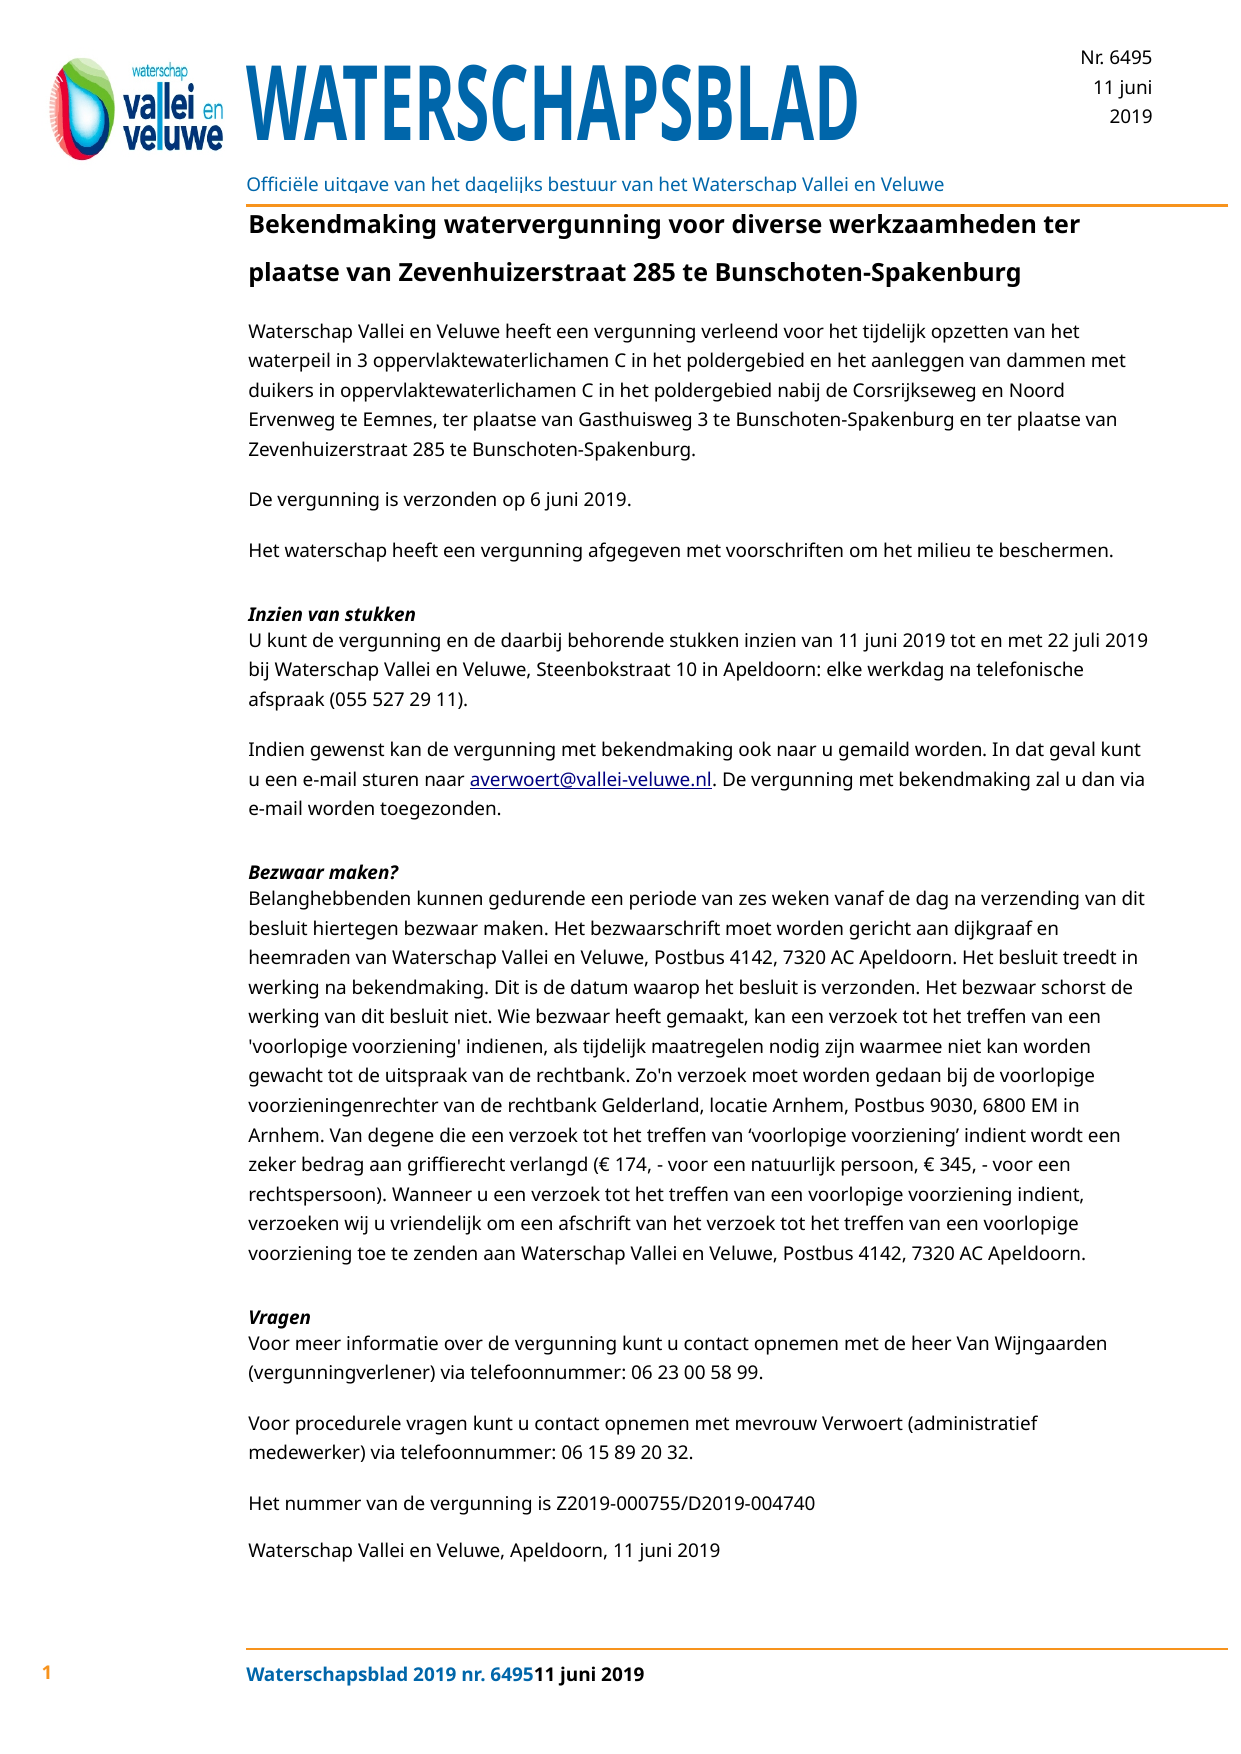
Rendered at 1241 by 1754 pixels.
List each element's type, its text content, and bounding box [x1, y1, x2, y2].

text Het nummer van de vergunning is Z2019-000755/D2019-004740 [248, 1490, 1152, 1516]
text Voor procedurele vragen kunt u contact opnemen met mevrouw Verwoert (administratief medewerker) via telefoonnummer: 06 15 89 20 32. [248, 1410, 1152, 1465]
text Voor meer informatie over de vergunning kunt u contact opnemen met de heer Van Wijngaarden (vergunningverlener) via telefoonnummer: 06 23 00 58 99. [248, 1330, 1152, 1385]
text U kunt de vergunning en de daarbij behorende stukken inzien van 11 juni 2019 tot en met 22 juli 2019 bij Waterschap Vallei en Veluwe, Steenbokstraat 10 in Apeldoorn: elke werkdag na telefonische afspraak (055 527 29 11). [248, 627, 1152, 712]
text Belanghebbenden kunnen gedurende een periode van zes weken vanaf de dag na verzending van dit besluit hiertegen bezwaar maken. Het bezwaarschrift moet worden gericht aan dijkgraaf en heemraden van Waterschap Vallei en Veluwe, Postbus 4142, 7320 AC Apeldoorn. Het besluit treedt in werking na bekendmaking. Dit is de datum waarop het besluit is verzonden. Het bezwaar schorst de werking van dit besluit niet. Wie bezwaar heeft gemaakt, kan een verzoek tot het treffen van een 'voorlopige voorziening' indienen, als tijdelijk maatregelen nodig zijn waarmee niet kan worden gewacht tot de uitspraak van de rechtbank. Zo'n verzoek moet worden gedaan bij de voorlopige voorzieningenrechter van de rechtbank Gelderland, locatie Arnhem, Postbus 9030, 6800 EM in Arnhem. Van degene die een verzoek tot het treffen van ‘voorlopige voorziening’ indient wordt een zeker bedrag aan griffierecht verlangd (€ 174, - voor een natuurlijk persoon, € 345, - voor een rechtspersoon). Wanneer u een verzoek tot het treffen van een voorlopige voorziening indient, verzoeken wij u vriendelijk om een afschrift van het verzoek tot het treffen van een voorlopige voorziening toe te zenden aan Waterschap Vallei en Veluwe, Postbus 4142, 7320 AC Apeldoorn. [248, 885, 1152, 1266]
text Bekendmaking watervergunning voor diverse werkzaamheden ter plaatse van Zevenhuizerstraat 285 te Bunschoten-Spakenburg [248, 207, 1152, 288]
text Waterschap Vallei en Veluwe, Apeldoorn, 11 juni 2019 [248, 1538, 1152, 1563]
text Vragen [248, 1304, 1152, 1330]
text De vergunning is verzonden op 6 juni 2019. [248, 487, 1152, 512]
text Waterschap Vallei en Veluwe heeft een vergunning verleend voor het tijdelijk opzetten van het waterpeil in 3 oppervlaktewaterlichamen C in het poldergebied en het aanleggen van dammen met duikers in oppervlaktewaterlichamen C in het poldergebied nabij de Corsrijkseweg en Noord Ervenweg te Eemnes, ter plaatse van Gasthuisweg 3 te Bunschoten-Spakenburg en ter plaatse van Zevenhuizerstraat 285 te Bunschoten-Spakenburg. [248, 318, 1152, 462]
text Indien gewenst kan de vergunning met bekendmaking ook naar u gemaild worden. In dat geval kunt u een e-mail sturen naar averwoert@vallei-veluwe.nl. De vergunning met bekendmaking zal u dan via e-mail worden toegezonden. [248, 736, 1152, 821]
picture [41, 47, 231, 172]
text Inzien van stukken [248, 601, 1152, 627]
text Het waterschap heeft een vergunning afgegeven met voorschriften om het milieu te beschermen. [248, 537, 1152, 563]
text Bezwaar maken? [248, 859, 1152, 885]
